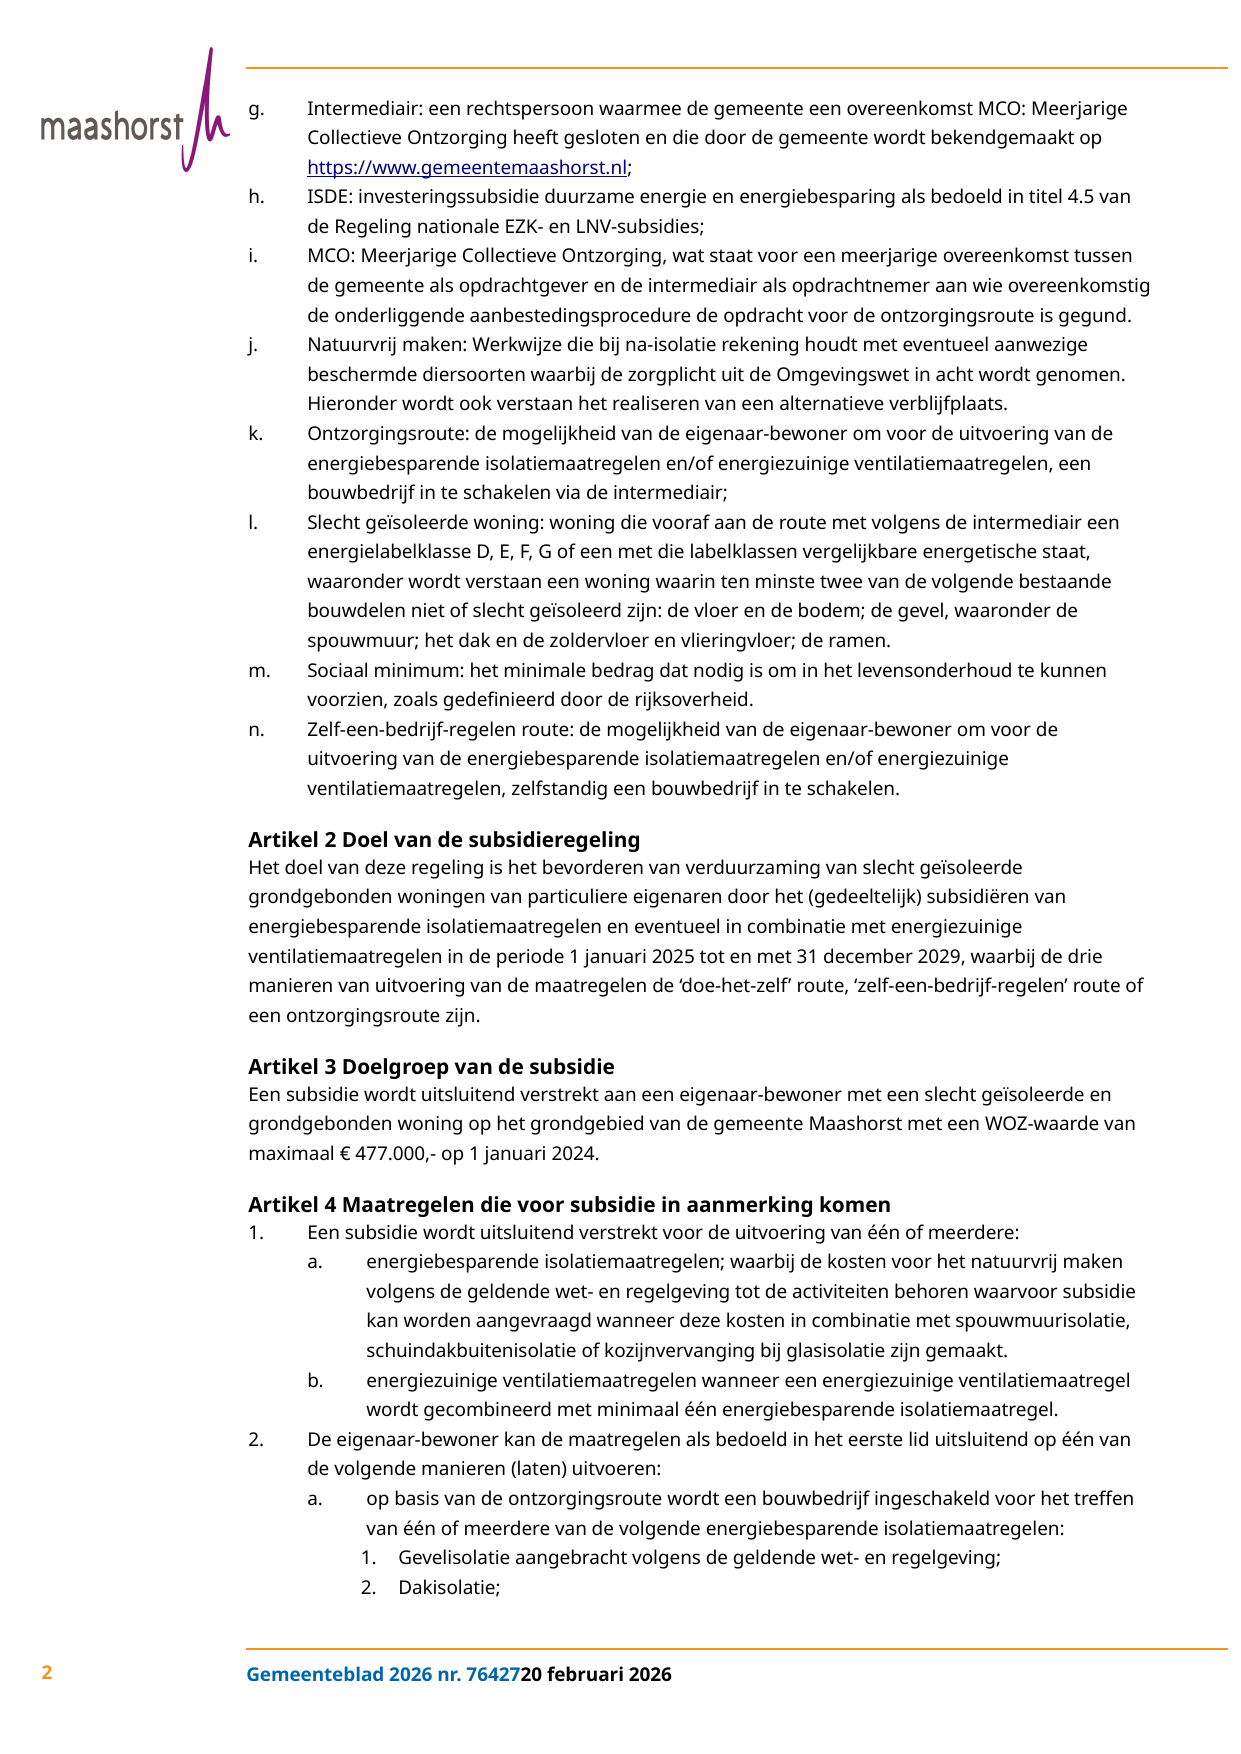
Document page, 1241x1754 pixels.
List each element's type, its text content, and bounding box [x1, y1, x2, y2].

list Dakisolatie; [361, 1574, 1152, 1599]
list Ontzorgingsroute: de mogelijkheid van de eigenaar-bewoner om voor de uitvoering van de energiebesparende isolatiemaatregelen en/of energiezuinige ventilatiemaatregelen, een bouwbedrijf in te schakelen via de intermediair; [248, 420, 1152, 505]
list Slecht geïsoleerde woning: woning die vooraf aan de route met volgens de intermediair een energielabelklasse D, E, F, G of een met die labelklassen vergelijkbare energetische staat, waaronder wordt verstaan een woning waarin ten minste twee van de volgende bestaande bouwdelen niet of slecht geïsoleerd zijn: de vloer en de bodem; de gevel, waaronder de spouwmuur; het dak en de zoldervloer en vlieringvloer; de ramen. [248, 509, 1152, 653]
text Artikel 2 Doel van de subsidieregeling [248, 826, 1152, 854]
list Intermediair: een rechtspersoon waarmee de gemeente een overeenkomst MCO: Meerjarige Collectieve Ontzorging heeft gesloten en die door de gemeente wordt bekendgemaakt op https://www.gemeentemaashorst.nl; [248, 95, 1152, 180]
list De eigenaar-bewoner kan de maatregelen als bedoeld in het eerste lid uitsluitend op één van de volgende manieren (laten) uitvoeren: [248, 1426, 1152, 1481]
list op basis van de ontzorgingsroute wordt een bouwbedrijf ingeschakeld voor het treffen van één of meerdere van de volgende energiebesparende isolatiemaatregelen: [307, 1485, 1152, 1540]
list energiezuinige ventilatiemaatregelen wanneer een energiezuinige ventilatiemaatregel wordt gecombineerd met minimaal één energiebesparende isolatiemaatregel. [307, 1367, 1152, 1422]
list Een subsidie wordt uitsluitend verstrekt voor de uitvoering van één of meerdere: [248, 1219, 1152, 1244]
text Artikel 4 Maatregelen die voor subsidie in aanmerking komen [248, 1190, 1152, 1219]
list ISDE: investeringssubsidie duurzame energie en energiebesparing als bedoeld in titel 4.5 van de Regeling nationale EZK- en LNV-subsidies; [248, 183, 1152, 239]
list Sociaal minimum: het minimale bedrag dat nodig is om in het levensonderhoud te kunnen voorzien, zoals gedefinieerd door de rijksoverheid. [248, 657, 1152, 712]
list Gevelisolatie aangebracht volgens de geldende wet- en regelgeving; [361, 1544, 1152, 1570]
list energiebesparende isolatiemaatregelen; waarbij de kosten voor het natuurvrij maken volgens de geldende wet- en regelgeving tot de activiteiten behoren waarvoor subsidie kan worden aangevraagd wanneer deze kosten in combinatie met spouwmuurisolatie, schuindakbuitenisolatie of kozijnvervanging bij glasisolatie zijn gemaakt. [307, 1248, 1152, 1363]
picture [41, 47, 231, 172]
list Natuurvrij maken: Werkwijze die bij na-isolatie rekening houdt met eventueel aanwezige beschermde diersoorten waarbij de zorgplicht uit de Omgevingswet in acht wordt genomen. Hieronder wordt ook verstaan het realiseren van een alternatieve verblijfplaats. [248, 331, 1152, 416]
text Het doel van deze regeling is het bevorderen van verduurzaming van slecht geïsoleerde grondgebonden woningen van particuliere eigenaren door het (gedeeltelijk) subsidiëren van energiebesparende isolatiemaatregelen en eventueel in combinatie met energiezuinige ventilatiemaatregelen in de periode 1 januari 2025 tot en met 31 december 2029, waarbij de drie manieren van uitvoering van de maatregelen de ‘doe-het-zelf’ route, ‘zelf-een-bedrijf-regelen’ route of een ontzorgingsroute zijn. [248, 854, 1152, 1028]
text Artikel 3 Doelgroep van de subsidie [248, 1052, 1152, 1081]
text Een subsidie wordt uitsluitend verstrekt aan een eigenaar-bewoner met een slecht geïsoleerde en grondgebonden woning op het grondgebied van de gemeente Maashorst met een WOZ-waarde van maximaal € 477.000,- op 1 januari 2024. [248, 1081, 1152, 1166]
list Zelf-een-bedrijf-regelen route: de mogelijkheid van de eigenaar-bewoner om voor de uitvoering van de energiebesparende isolatiemaatregelen en/of energiezuinige ventilatiemaatregelen, zelfstandig een bouwbedrijf in te schakelen. [248, 716, 1152, 801]
list MCO: Meerjarige Collectieve Ontzorging, wat staat voor een meerjarige overeenkomst tussen de gemeente als opdrachtgever en de intermediair als opdrachtnemer aan wie overeenkomstig de onderliggende aanbestedingsprocedure de opdracht voor de ontzorgingsroute is gegund. [248, 243, 1152, 328]
